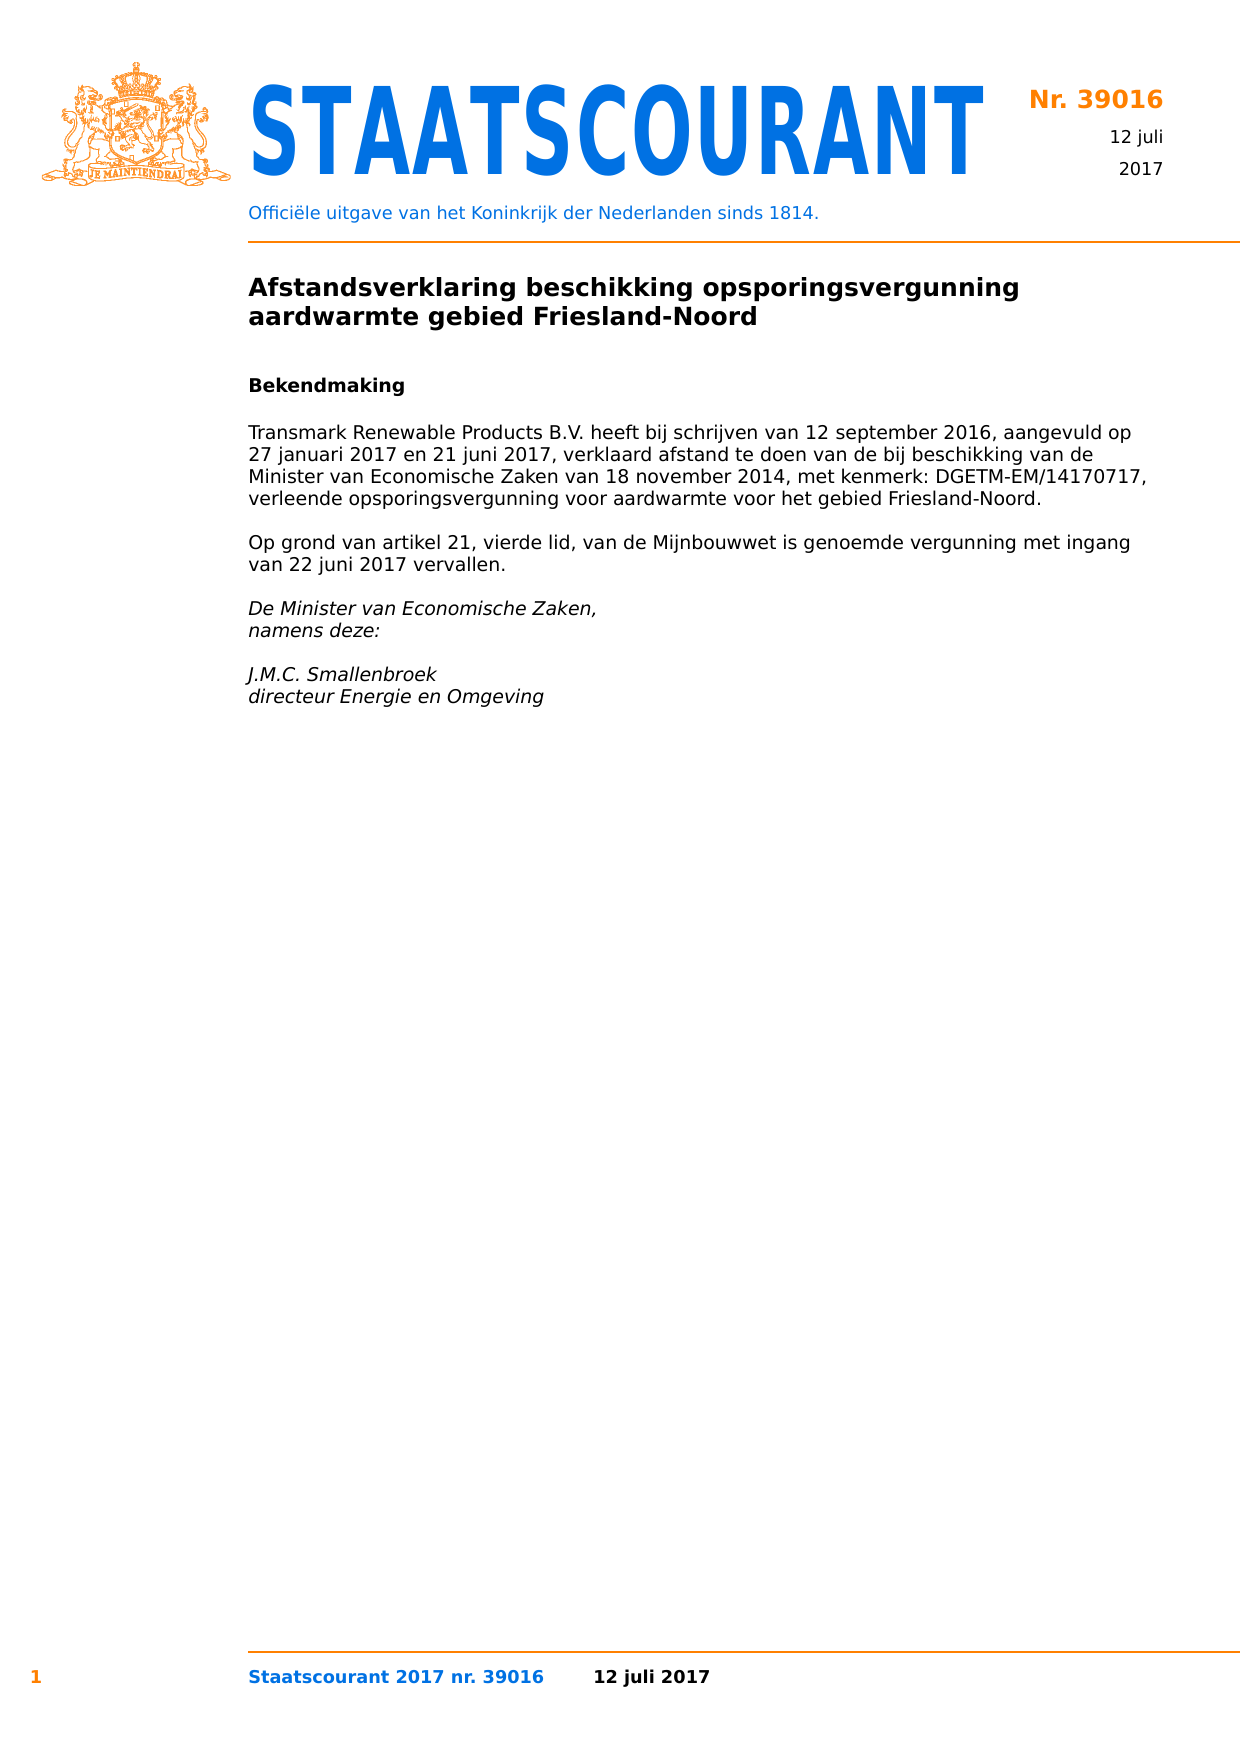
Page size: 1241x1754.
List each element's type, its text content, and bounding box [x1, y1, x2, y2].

text Op grond van artikel 21, vierde lid, van de Mijnbouwwet is genoemde vergunning met ingang van 22 juni 2017 vervallen. [248, 532, 1163, 576]
table_cell 12 juli [998, 121, 1240, 153]
table_cell 2017 [998, 153, 1240, 203]
table_header STAATSCOURANT [248, 62, 998, 203]
picture [41, 62, 231, 186]
text Transmark Renewable Products B.V. heeft bij schrijven van 12 september 2016, aangevuld op 27 januari 2017 en 21 juni 2017, verklaard afstand te doen van de bij beschikking van de Minister van Economische Zaken van 18 november 2014, met kenmerk: DGETM-EM/14170717, verleende opsporingsvergunning voor aardwarmte voor het gebied Friesland-Noord. [248, 422, 1163, 510]
subtitle Bekendmaking [248, 375, 1163, 397]
subtitle Afstandsverklaring beschikking opsporingsvergunning aardwarmte gebied Friesland-Noord [248, 273, 1163, 331]
text De Minister van Economische Zaken, namens deze: J.M.C. Smallenbroek directeur Energie en Omgeving [248, 598, 1163, 708]
table_cell Officiële uitgave van het Koninkrijk der Nederlanden sinds 1814. [248, 203, 1240, 241]
table_header Nr. 39016 [998, 62, 1240, 121]
table_header [25, 62, 248, 241]
